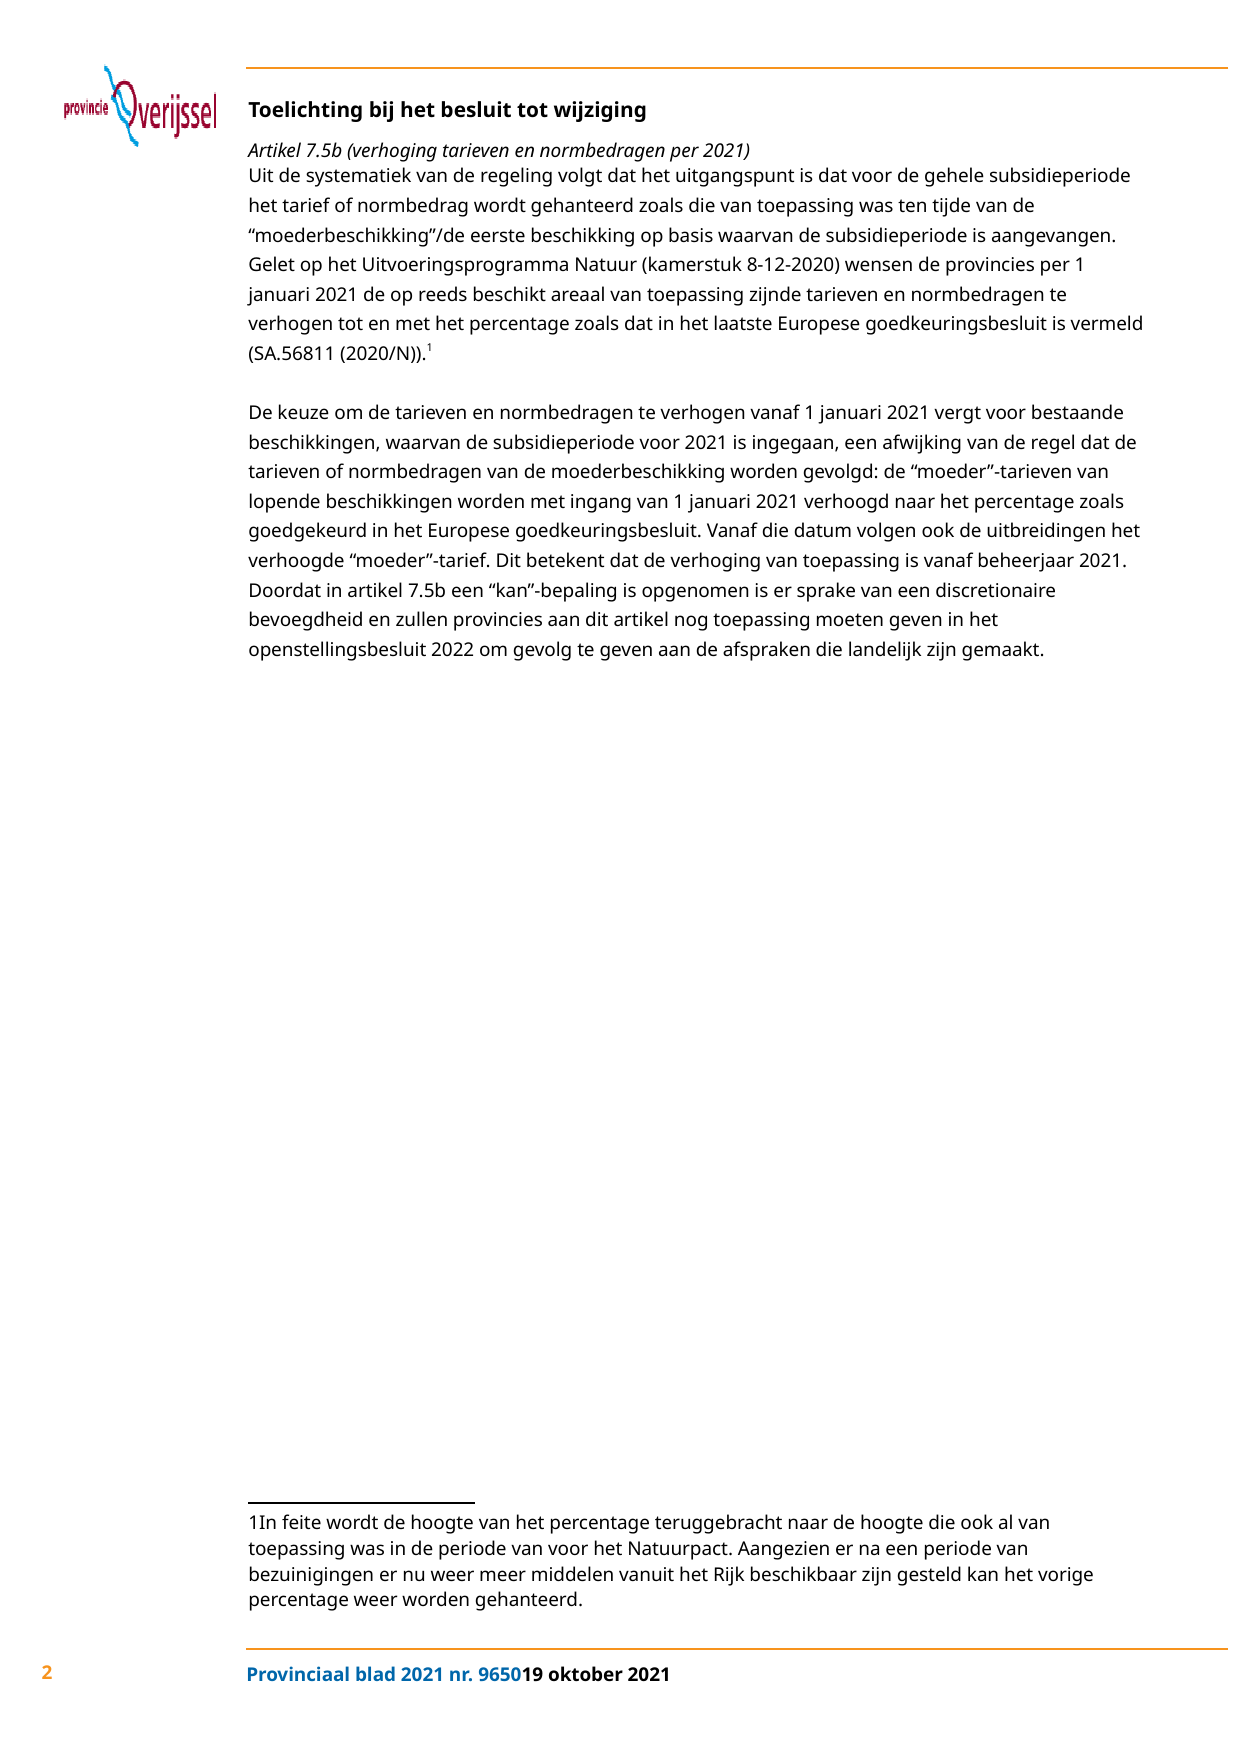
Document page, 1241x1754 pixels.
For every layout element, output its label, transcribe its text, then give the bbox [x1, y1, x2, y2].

text De keuze om de tarieven en normbedragen te verhogen vanaf 1 januari 2021 vergt voor bestaande beschikkingen, waarvan de subsidieperiode voor 2021 is ingegaan, een afwijking van de regel dat de tarieven of normbedragen van de moederbeschikking worden gevolgd: de “moeder”-tarieven van lopende beschikkingen worden met ingang van 1 januari 2021 verhoogd naar het percentage zoals goedgekeurd in het Europese goedkeuringsbesluit. Vanaf die datum volgen ook de uitbreidingen het verhoogde “moeder”-tarief. Dit betekent dat de verhoging van toepassing is vanaf beheerjaar 2021. Doordat in artikel 7.5b een “kan”-bepaling is opgenomen is er sprake van een discretionaire bevoegdheid en zullen provincies aan dit artikel nog toepassing moeten geven in het openstellingsbesluit 2022 om gevolg te geven aan de afspraken die landelijk zijn gemaakt. [248, 399, 1152, 662]
picture [41, 47, 231, 172]
text Toelichting bij het besluit tot wijziging [248, 95, 1152, 123]
text Artikel 7.5b (verhoging tarieven en normbedragen per 2021) [248, 137, 1152, 163]
text Uit de systematiek van de regeling volgt dat het uitgangspunt is dat voor de gehele subsidieperiode het tarief of normbedrag wordt gehanteerd zoals die van toepassing was ten tijde van de “moederbeschikking”/de eerste beschikking op basis waarvan de subsidieperiode is aangevangen. [248, 163, 1152, 247]
text In feite wordt de hoogte van het percentage teruggebracht naar de hoogte die ook al van toepassing was in de periode van voor het Natuurpact. Aangezien er na een periode van bezuinigingen er nu weer meer middelen vanuit het Rijk beschikbaar zijn gesteld kan het vorige percentage weer worden gehanteerd. [248, 1509, 1152, 1612]
text Gelet op het Uitvoeringsprogramma Natuur (kamerstuk 8-12-2020) wensen de provincies per 1 januari 2021 de op reeds beschikt areaal van toepassing zijnde tarieven en normbedragen te verhogen tot en met het percentage zoals dat in het laatste Europese goedkeuringsbesluit is vermeld (SA.56811 (2020/N)). [248, 251, 1152, 366]
